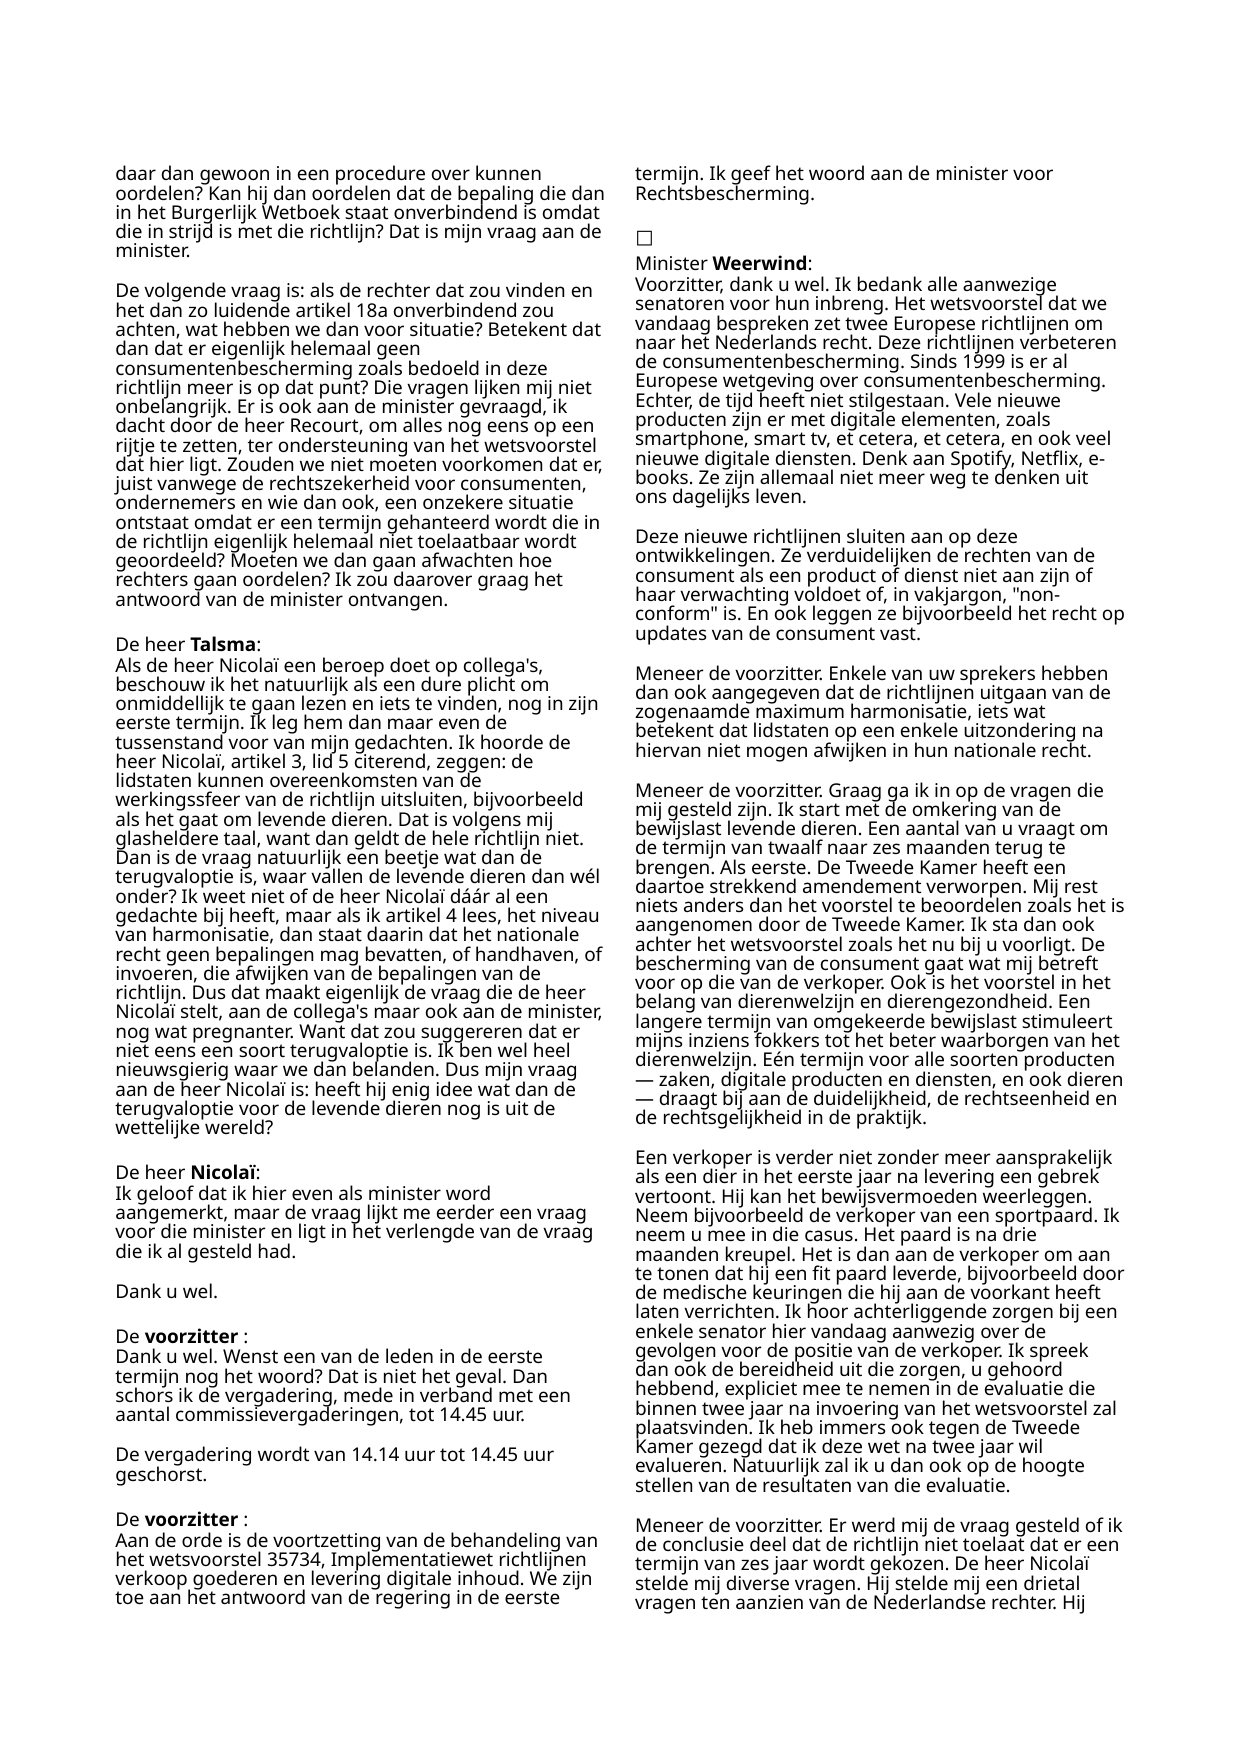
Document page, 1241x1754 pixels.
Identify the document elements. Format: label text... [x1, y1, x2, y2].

text Meneer de voorzitter. Er werd mij de vraag gesteld of ik de conclusie deel dat de richtlijn niet toelaat dat er een termijn van zes jaar wordt gekozen. De heer Nicolaï stelde mij diverse vragen. Hij stelde mij een drietal vragen ten aanzien van de Nederlandse rechter. Hij [635, 1517, 1125, 1613]
text De heer Nicolaï: [115, 1159, 605, 1185]
text Meneer de voorzitter. Enkele van uw sprekers hebben dan ook aangegeven dat de richtlijnen uitgaan van de zogenaamde maximum harmonisatie, iets wat betekent dat lidstaten op een enkele uitzondering na hiervan niet mogen afwijken in hun nationale recht. [635, 664, 1125, 761]
text De voorzitter : [115, 1323, 605, 1348]
text daar dan gewoon in een procedure over kunnen oordelen? Kan hij dan oordelen dat de bepaling die dan in het Burgerlijk Wetboek staat onverbindend is omdat die in strijd is met die richtlijn? Dat is mijn vraag aan de minister. [115, 165, 605, 262]
text De vergadering wordt van 14.14 uur tot 14.45 uur geschorst. [115, 1446, 605, 1485]
text termijn. Ik geef het woord aan de minister voor Rechtsbescherming. [635, 165, 1125, 204]
text Dank u wel. Wenst een van de leden in de eerste termijn nog het woord? Dat is niet het geval. Dan schors ik de vergadering, mede in verband met een aantal commissievergaderingen, tot 14.45 uur. [115, 1348, 605, 1426]
text Een verkoper is verder niet zonder meer aansprakelijk als een dier in het eerste jaar na levering een gebrek vertoont. Hij kan het bewijsvermoeden weerleggen. Neem bijvoorbeeld de verkoper van een sportpaard. Ik neem u mee in die casus. Het paard is na drie maanden kreupel. Het is dan aan de verkoper om aan te tonen dat hij een fit paard leverde, bijvoorbeeld door de medische keuringen die hij aan de voorkant heeft laten verrichten. Ik hoor achterliggende zorgen bij een enkele senator hier vandaag aanwezig over de gevolgen voor de positie van de verkoper. Ik spreek dan ook de bereidheid uit die zorgen, u gehoord hebbend, expliciet mee te nemen in de evaluatie die binnen twee jaar na invoering van het wetsvoorstel zal plaatsvinden. Ik heb immers ook tegen de Tweede Kamer gezegd dat ik deze wet na twee jaar wil evalueren. Natuurlijk zal ik u dan ook op de hoogte stellen van de resultaten van die evaluatie. [635, 1149, 1125, 1496]
text Voorzitter, dank u wel. Ik bedank alle aanwezige senatoren voor hun inbreng. Het wetsvoorstel dat we vandaag bespreken zet twee Europese richtlijnen om naar het Nederlands recht. Deze richtlijnen verbeteren de consumentenbescherming. Sinds 1999 is er al Europese wetgeving over consumentenbescherming. Echter, de tijd heeft niet stilgestaan. Vele nieuwe producten zijn er met digitale elementen, zoals smartphone, smart tv, et cetera, et cetera, en ook veel nieuwe digitale diensten. Denk aan Spotify, Netflix, e-books. Ze zijn allemaal niet meer weg te denken uit ons dagelijks leven. [635, 276, 1125, 507]
text De volgende vraag is: als de rechter dat zou vinden en het dan zo luidende artikel 18a onverbindend zou achten, wat hebben we dan voor situatie? Betekent dat dan dat er eigenlijk helemaal geen consumentenbescherming zoals bedoeld in deze richtlijn meer is op dat punt? Die vragen lijken mij niet onbelangrijk. Er is ook aan de minister gevraagd, ik dacht door de heer Recourt, om alles nog eens op een rijtje te zetten, ter ondersteuning van het wetsvoorstel dat hier ligt. Zouden we niet moeten voorkomen dat er, juist vanwege de rechtszekerheid voor consumenten, ondernemers en wie dan ook, een onzekere situatie ontstaat omdat er een termijn gehanteerd wordt die in de richtlijn eigenlijk helemaal niet toelaatbaar wordt geoordeeld? Moeten we dan gaan afwachten hoe rechters gaan oordelen? Ik zou daarover graag het antwoord van de minister ontvangen. [115, 282, 605, 610]
text Minister Weerwind: [635, 250, 1125, 276]
text ⬜ [635, 225, 1125, 250]
text Als de heer Nicolaï een beroep doet op collega's, beschouw ik het natuurlijk als een dure plicht om onmiddellijk te gaan lezen en iets te vinden, nog in zijn eerste termijn. Ik leg hem dan maar even de tussenstand voor van mijn gedachten. Ik hoorde de heer Nicolaï, artikel 3, lid 5 citerend, zeggen: de lidstaten kunnen overeenkomsten van de werkingssfeer van de richtlijn uitsluiten, bijvoorbeeld als het gaat om levende dieren. Dat is volgens mij glasheldere taal, want dan geldt de hele richtlijn niet. Dan is de vraag natuurlijk een beetje wat dan de terugvaloptie is, waar vallen de levende dieren dan wél onder? Ik weet niet of de heer Nicolaï dáár al een gedachte bij heeft, maar als ik artikel 4 lees, het niveau van harmonisatie, dan staat daarin dat het nationale recht geen bepalingen mag bevatten, of handhaven, of invoeren, die afwijken van de bepalingen van de richtlijn. Dus dat maakt eigenlijk de vraag die de heer Nicolaï stelt, aan de collega's maar ook aan de minister, nog wat pregnanter. Want dat zou suggereren dat er niet eens een soort terugvaloptie is. Ik ben wel heel nieuwsgierig waar we dan belanden. Dus mijn vraag aan de heer Nicolaï is: heeft hij enig idee wat dan de terugvaloptie voor de levende dieren nog is uit de wettelijke wereld? [115, 657, 605, 1138]
text De voorzitter : [115, 1506, 605, 1532]
text Deze nieuwe richtlijnen sluiten aan op deze ontwikkelingen. Ze verduidelijken de rechten van de consument als een product of dienst niet aan zijn of haar verwachting voldoet of, in vakjargon, "non-conform" is. En ook leggen ze bijvoorbeeld het recht op updates van de consument vast. [635, 528, 1125, 644]
text De heer Talsma: [115, 631, 605, 657]
text Aan de orde is de voortzetting van de behandeling van het wetsvoorstel 35734, Implementatiewet richtlijnen verkoop goederen en levering digitale inhoud. We zijn toe aan het antwoord van de regering in de eerste [115, 1532, 605, 1609]
text Meneer de voorzitter. Graag ga ik in op de vragen die mij gesteld zijn. Ik start met de omkering van de bewijslast levende dieren. Een aantal van u vraagt om de termijn van twaalf naar zes maanden terug te brengen. Als eerste. De Tweede Kamer heeft een daartoe strekkend amendement verworpen. Mij rest niets anders dan het voorstel te beoordelen zoals het is aangenomen door de Tweede Kamer. Ik sta dan ook achter het wetsvoorstel zoals het nu bij u voorligt. De bescherming van de consument gaat wat mij betreft voor op die van de verkoper. Ook is het voorstel in het belang van dierenwelzijn en dierengezondheid. Een langere termijn van omgekeerde bewijslast stimuleert mijns inziens fokkers tot het beter waarborgen van het dierenwelzijn. Eén termijn voor alle soorten producten — zaken, digitale producten en diensten, en ook dieren — draagt bij aan de duidelijkheid, de rechtseenheid en de rechtsgelijkheid in de praktijk. [635, 782, 1125, 1128]
text Ik geloof dat ik hier even als minister word aangemerkt, maar de vraag lijkt me eerder een vraag voor die minister en ligt in het verlengde van de vraag die ik al gesteld had. [115, 1185, 605, 1262]
text Dank u wel. [115, 1283, 605, 1302]
